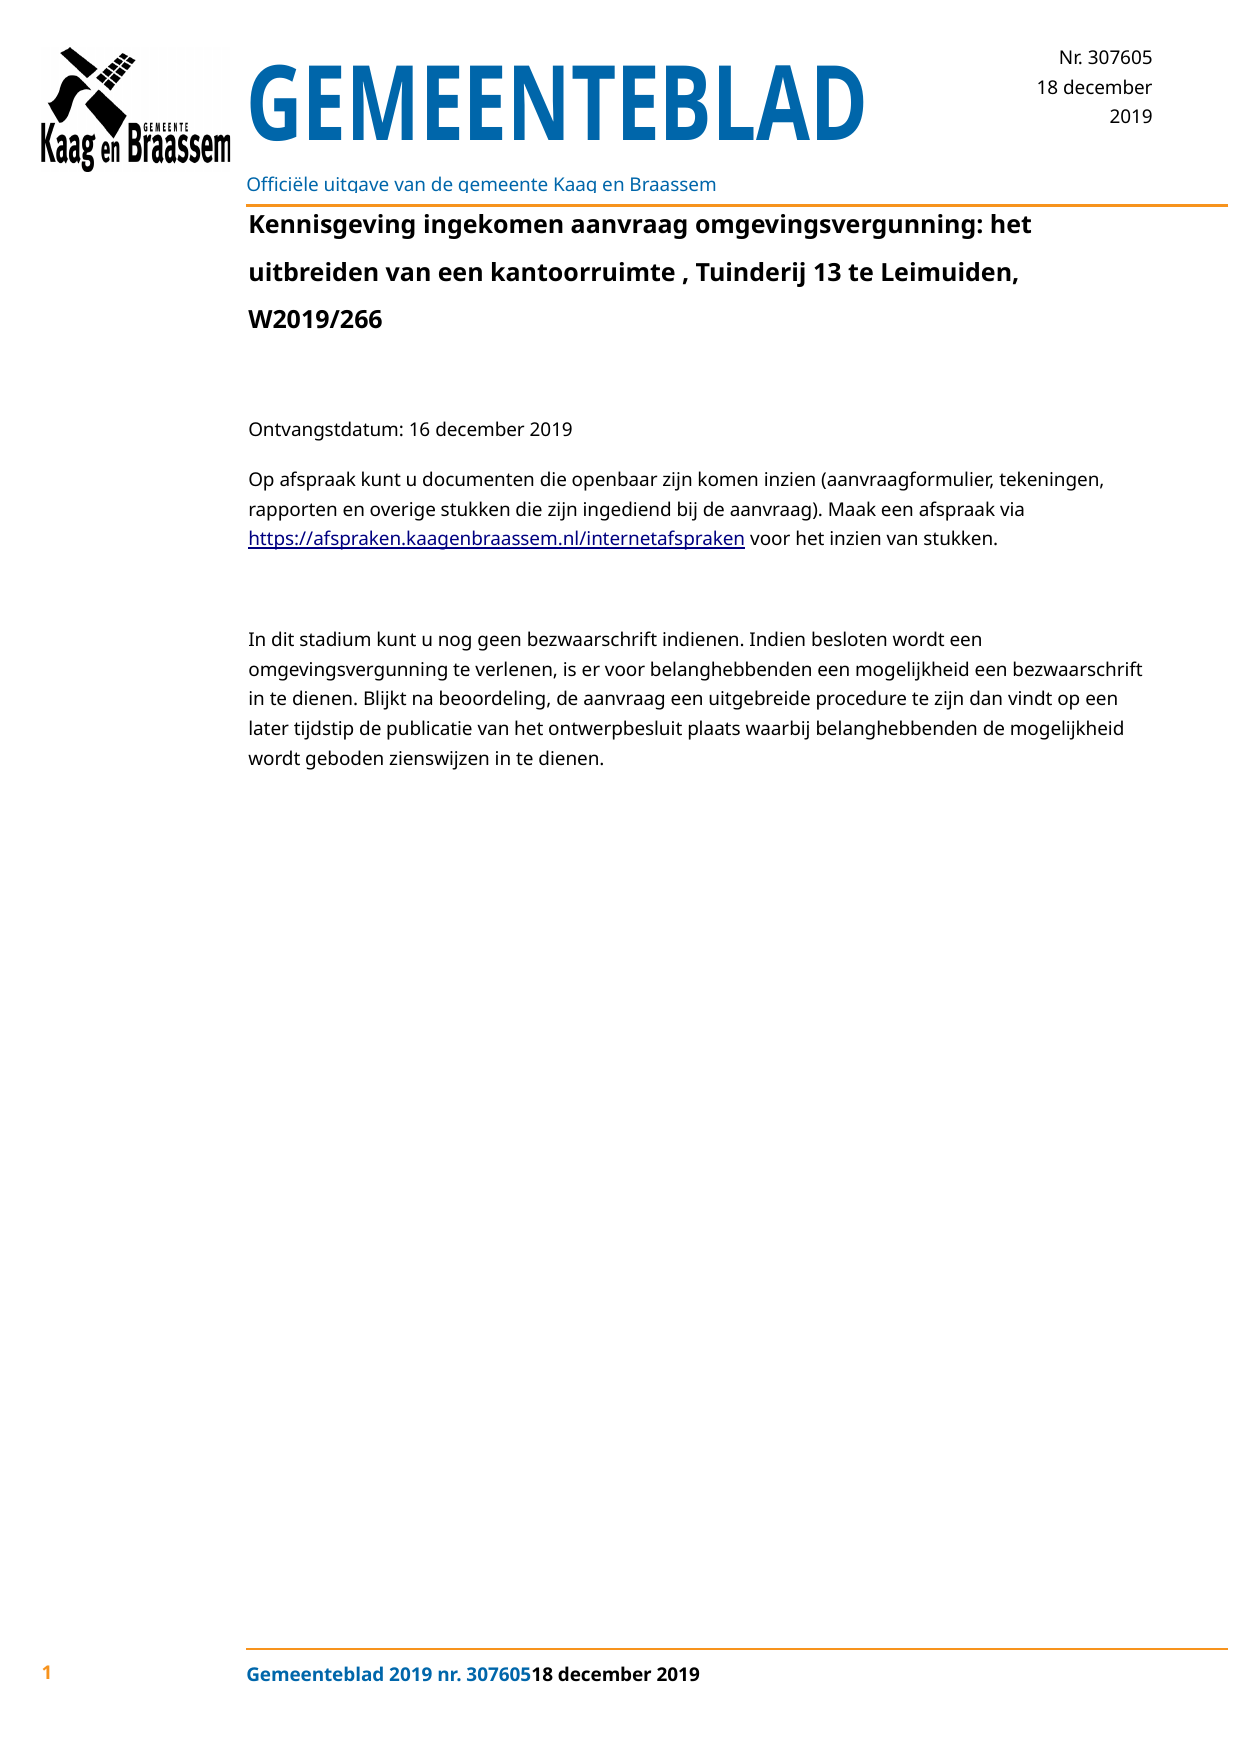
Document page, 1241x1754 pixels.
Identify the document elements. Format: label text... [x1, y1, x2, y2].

text In dit stadium kunt u nog geen bezwaarschrift indienen. Indien besloten wordt een omgevingsvergunning te verlenen, is er voor belanghebbenden een mogelijkheid een bezwaarschrift in te dienen. Blijkt na beoordeling, de aanvraag een uitgebreide procedure te zijn dan vindt op een later tijdstip de publicatie van het ontwerpbesluit plaats waarbij belanghebbenden de mogelijkheid wordt geboden zienswijzen in te dienen. [248, 626, 1152, 770]
text Op afspraak kunt u documenten die openbaar zijn komen inzien (aanvraagformulier, tekeningen, rapporten en overige stukken die zijn ingediend bij de aanvraag). Maak een afspraak via https://afspraken.kaagenbraassem.nl/internetafspraken voor het inzien van stukken. [248, 466, 1152, 551]
text Ontvangstdatum: 16 december 2019 [248, 416, 1152, 442]
picture [41, 47, 231, 172]
text Kennisgeving ingekomen aanvraag omgevingsvergunning: het uitbreiden van een kantoorruimte , Tuinderij 13 te Leimuiden, W2019/266 [248, 207, 1152, 336]
